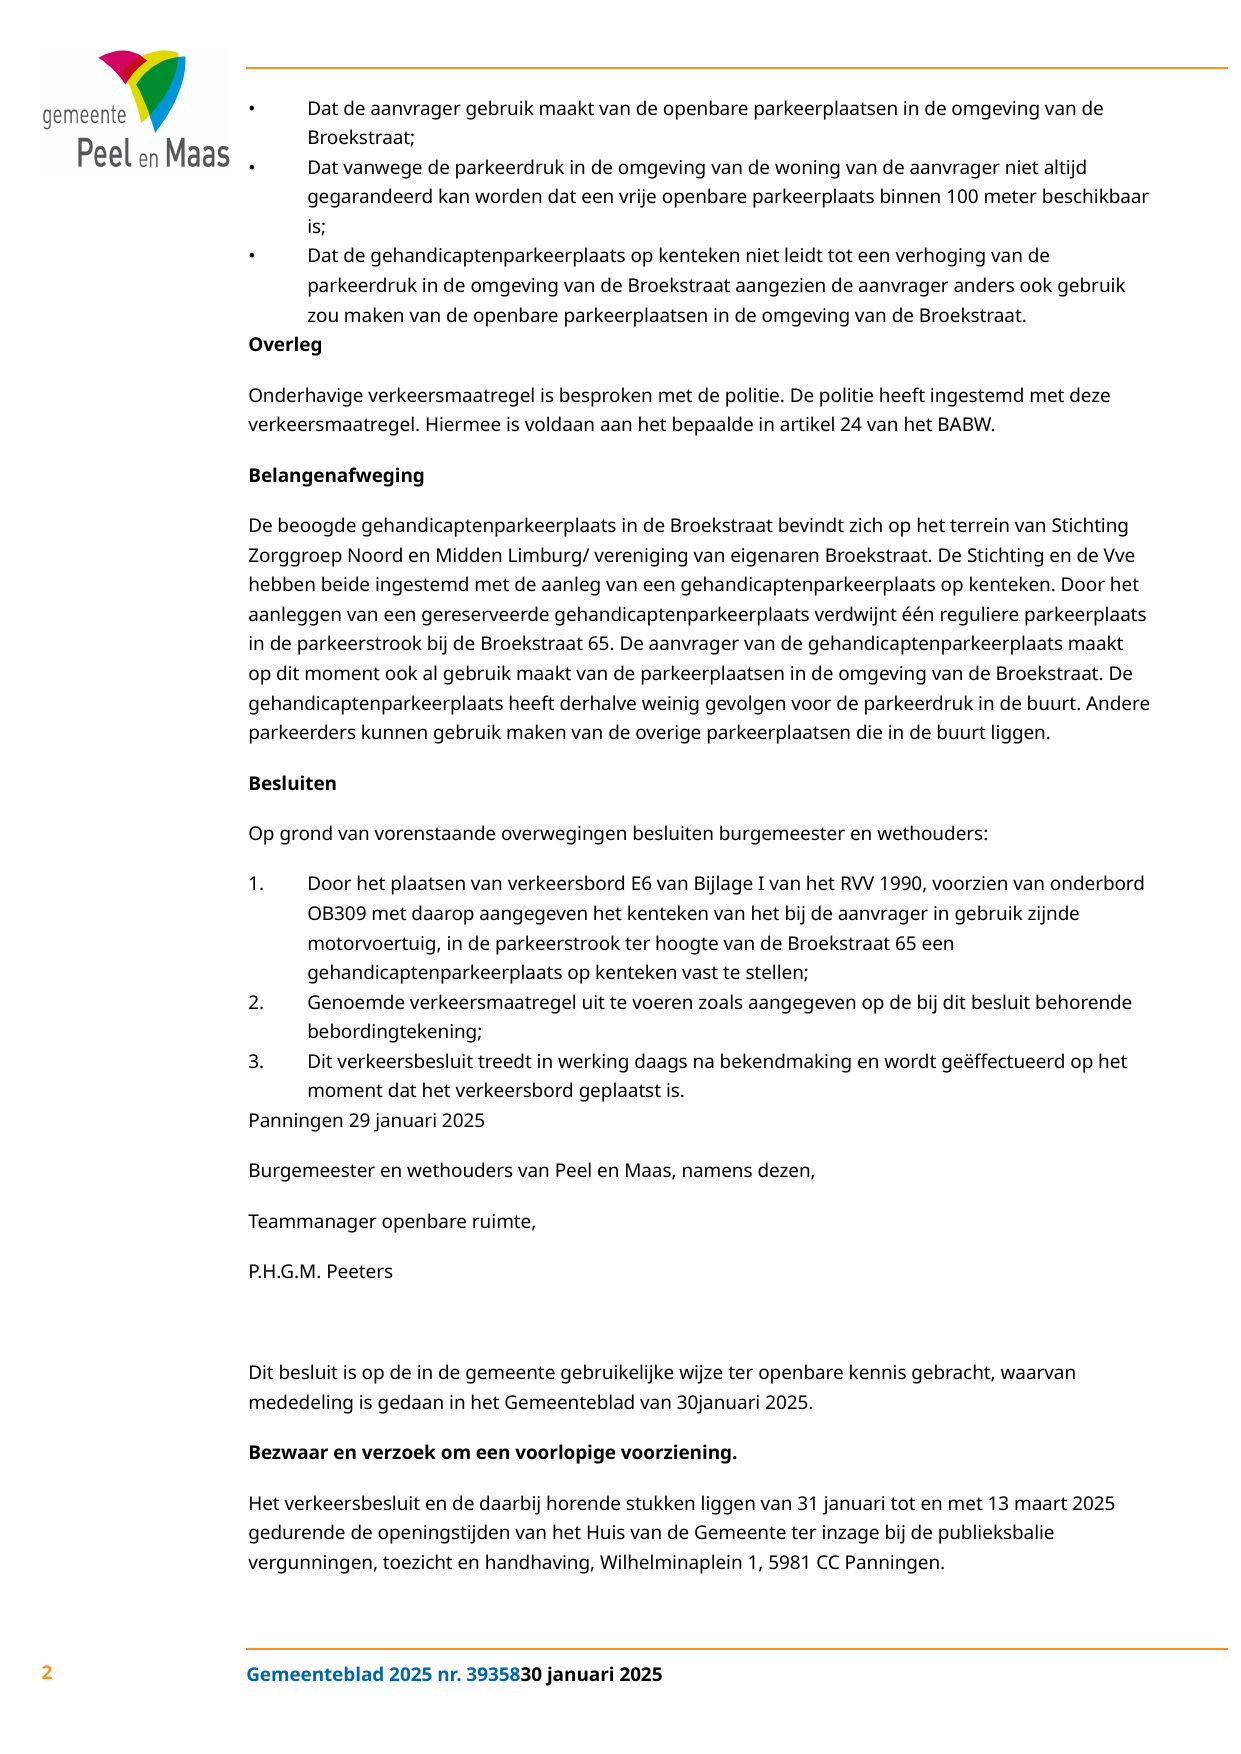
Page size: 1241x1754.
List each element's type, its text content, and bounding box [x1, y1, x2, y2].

text Burgemeester en wethouders van Peel en Maas, namens dezen, [248, 1158, 1152, 1183]
text Bezwaar en verzoek om een voorlopige voorziening. [248, 1439, 1152, 1465]
text Onderhavige verkeersmaatregel is besproken met de politie. De politie heeft ingestemd met deze verkeersmaatregel. Hiermee is voldaan aan het bepaalde in artikel 24 van het BABW. [248, 382, 1152, 437]
list Dit verkeersbesluit treedt in werking daags na bekendmaking en wordt geëffectueerd op het moment dat het verkeersbord geplaatst is. [248, 1048, 1152, 1103]
list Genoemde verkeersmaatregel uit te voeren zoals aangegeven op de bij dit besluit behorende bebordingtekening; [248, 989, 1152, 1044]
text P.H.G.M. Peeters [248, 1258, 1152, 1284]
list Dat de gehandicaptenparkeerplaats op kenteken niet leidt tot een verhoging van de parkeerdruk in de omgeving van de Broekstraat aangezien de aanvrager anders ook gebruik zou maken van de openbare parkeerplaatsen in de omgeving van de Broekstraat. [248, 243, 1152, 328]
picture [41, 47, 231, 172]
text Het verkeersbesluit en de daarbij horende stukken liggen van 31 januari tot en met 13 maart 2025 gedurende de openingstijden van het Huis van de Gemeente ter inzage bij de publieksbalie vergunningen, toezicht en handhaving, Wilhelminaplein 1, 5981 CC Panningen. [248, 1490, 1152, 1575]
list Door het plaatsen van verkeersbord E6 van Bijlage I van het RVV 1990, voorzien van onderbord OB309 met daarop aangegeven het kenteken van het bij de aanvrager in gebruik zijnde motorvoertuig, in de parkeerstrook ter hoogte van de Broekstraat 65 een gehandicaptenparkeerplaats op kenteken vast te stellen; [248, 871, 1152, 985]
text Besluiten [248, 770, 1152, 796]
text De beoogde gehandicaptenparkeerplaats in de Broekstraat bevindt zich op het terrein van Stichting Zorggroep Noord en Midden Limburg/ vereniging van eigenaren Broekstraat. De Stichting en de Vve hebben beide ingestemd met de aanleg van een gehandicaptenparkeerplaats op kenteken. Door het aanleggen van een gereserveerde gehandicaptenparkeerplaats verdwijnt één reguliere parkeerplaats in de parkeerstrook bij de Broekstraat 65. De aanvrager van de gehandicaptenparkeerplaats maakt op dit moment ook al gebruik maakt van de parkeerplaatsen in de omgeving van de Broekstraat. De gehandicaptenparkeerplaats heeft derhalve weinig gevolgen voor de parkeerdruk in de buurt. Andere parkeerders kunnen gebruik maken van de overige parkeerplaatsen die in de buurt liggen. [248, 512, 1152, 745]
text Teammanager openbare ruimte, [248, 1208, 1152, 1234]
text Dit besluit is op de in de gemeente gebruikelijke wijze ter openbare kennis gebracht, waarvan mededeling is gedaan in het Gemeenteblad van 30januari 2025. [248, 1359, 1152, 1415]
list Dat vanwege de parkeerdruk in de omgeving van de woning van de aanvrager niet altijd gegarandeerd kan worden dat een vrije openbare parkeerplaats binnen 100 meter beschikbaar is; [248, 154, 1152, 239]
text Panningen 29 januari 2025 [248, 1107, 1152, 1133]
list Dat de aanvrager gebruik maakt van de openbare parkeerplaatsen in de omgeving van de Broekstraat; [248, 95, 1152, 150]
text Overleg [248, 331, 1152, 357]
text Belangenafweging [248, 462, 1152, 488]
text Op grond van vorenstaande overwegingen besluiten burgemeester en wethouders: [248, 820, 1152, 846]
